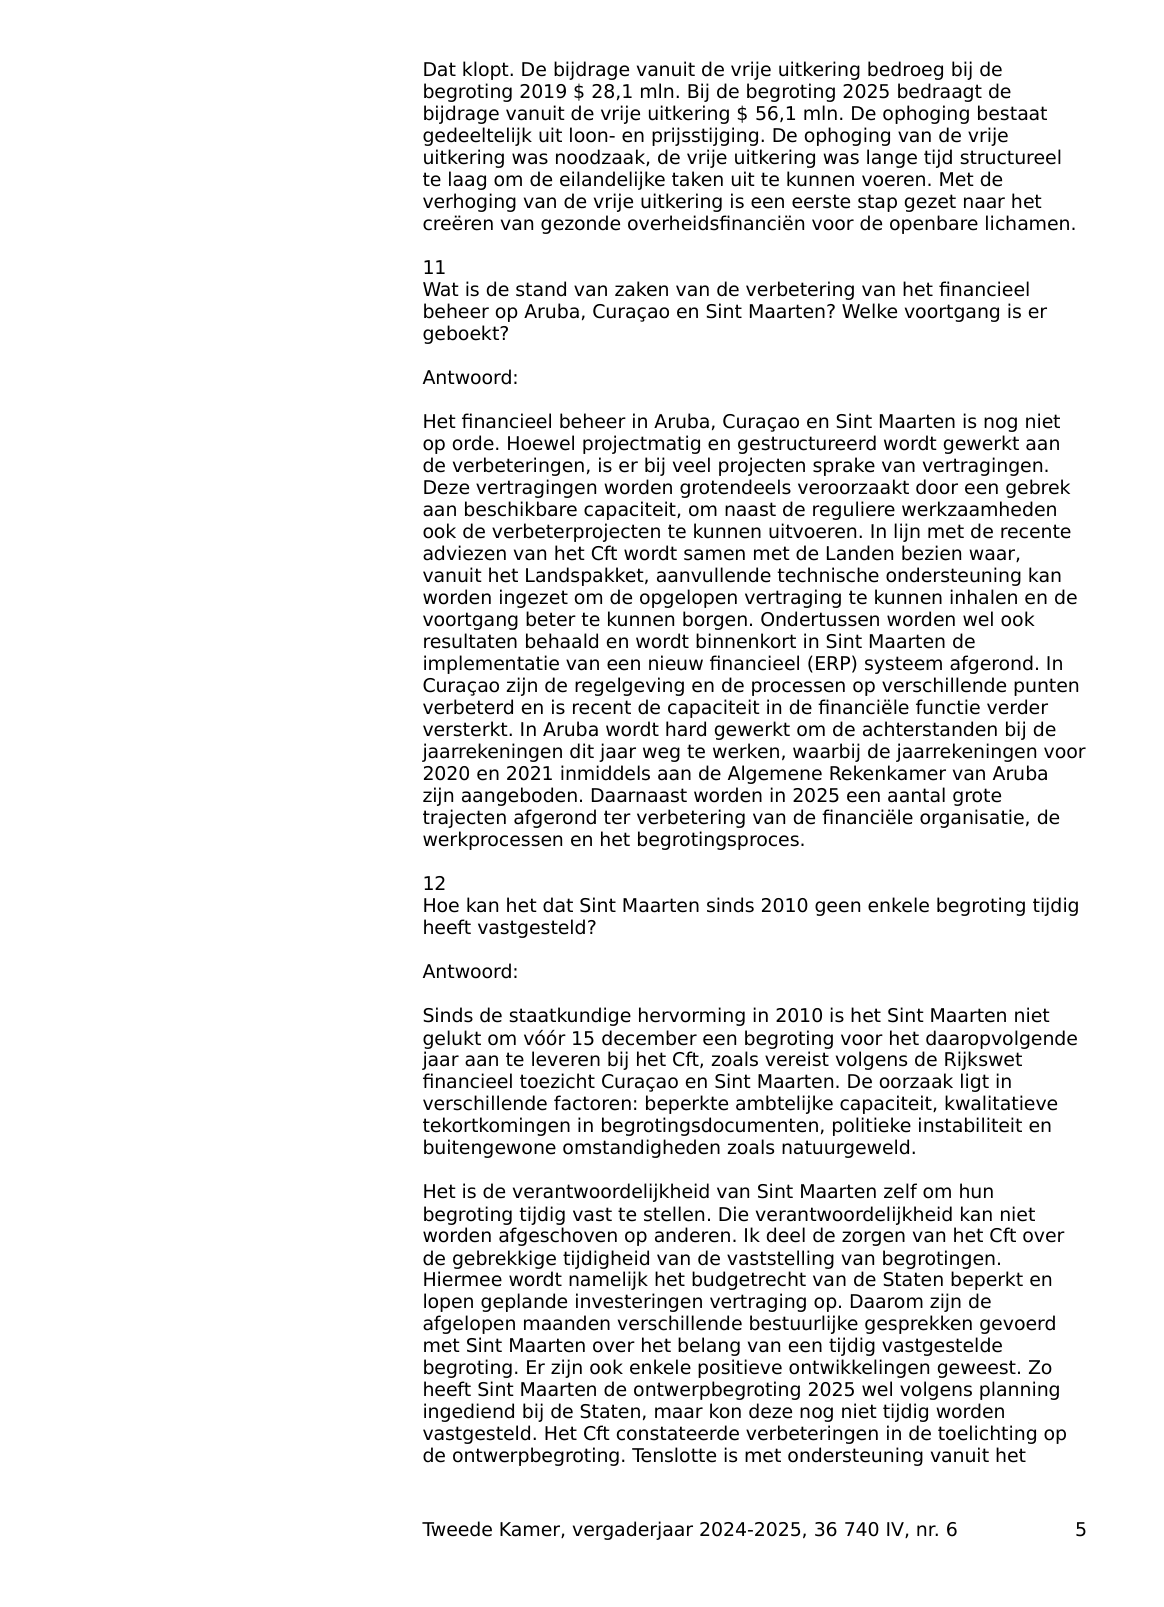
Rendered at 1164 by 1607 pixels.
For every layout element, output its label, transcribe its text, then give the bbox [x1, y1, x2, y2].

text Het is de verantwoordelijkheid van Sint Maarten zelf om hun begroting tijdig vast te stellen. Die verantwoordelijkheid kan niet worden afgeschoven op anderen. Ik deel de zorgen van het Cft over de gebrekkige tijdigheid van de vaststelling van begrotingen. Hiermee wordt namelijk het budgetrecht van de Staten beperkt en lopen geplande investeringen vertraging op. Daarom zijn de afgelopen maanden verschillende bestuurlijke gesprekken gevoerd met Sint Maarten over het belang van een tijdig vastgestelde begroting. Er zijn ook enkele positieve ontwikkelingen geweest. Zo heeft Sint Maarten de ontwerpbegroting 2025 wel volgens planning ingediend bij de Staten, maar kon deze nog niet tijdig worden vastgesteld. Het Cft constateerde verbeteringen in de toelichting op de ontwerpbegroting. Tenslotte is met ondersteuning vanuit het [422, 1181, 1087, 1467]
text 11 [422, 257, 1087, 279]
text Hoe kan het dat Sint Maarten sinds 2010 geen enkele begroting tijdig heeft vastgesteld? [422, 895, 1087, 939]
text 12 [422, 873, 1087, 895]
text Antwoord: [422, 961, 1087, 983]
text Dat klopt. De bijdrage vanuit de vrije uitkering bedroeg bij de begroting 2019 $ 28,1 mln. Bij de begroting 2025 bedraagt de bijdrage vanuit de vrije uitkering $ 56,1 mln. De ophoging bestaat gedeeltelijk uit loon- en prijsstijging. De ophoging van de vrije uitkering was noodzaak, de vrije uitkering was lange tijd structureel te laag om de eilandelijke taken uit te kunnen voeren. Met de verhoging van de vrije uitkering is een eerste stap gezet naar het creëren van gezonde overheidsfinanciën voor de openbare lichamen. [422, 59, 1087, 235]
text Het financieel beheer in Aruba, Curaçao en Sint Maarten is nog niet op orde. Hoewel projectmatig en gestructureerd wordt gewerkt aan de verbeteringen, is er bij veel projecten sprake van vertragingen. Deze vertragingen worden grotendeels veroorzaakt door een gebrek aan beschikbare capaciteit, om naast de reguliere werkzaamheden ook de verbeterprojecten te kunnen uitvoeren. In lijn met de recente adviezen van het Cft wordt samen met de Landen bezien waar, vanuit het Landspakket, aanvullende technische ondersteuning kan worden ingezet om de opgelopen vertraging te kunnen inhalen en de voortgang beter te kunnen borgen. Ondertussen worden wel ook resultaten behaald en wordt binnenkort in Sint Maarten de implementatie van een nieuw financieel (ERP) systeem afgerond. In Curaçao zijn de regelgeving en de processen op verschillende punten verbeterd en is recent de capaciteit in de financiële functie verder versterkt. In Aruba wordt hard gewerkt om de achterstanden bij de jaarrekeningen dit jaar weg te werken, waarbij de jaarrekeningen voor 2020 en 2021 inmiddels aan de Algemene Rekenkamer van Aruba zijn aangeboden. Daarnaast worden in 2025 een aantal grote trajecten afgerond ter verbetering van de financiële organisatie, de werkprocessen en het begrotingsproces. [422, 411, 1087, 851]
text Wat is de stand van zaken van de verbetering van het financieel beheer op Aruba, Curaçao en Sint Maarten? Welke voortgang is er geboekt? [422, 279, 1087, 345]
text Sinds de staatkundige hervorming in 2010 is het Sint Maarten niet gelukt om vóór 15 december een begroting voor het daaropvolgende jaar aan te leveren bij het Cft, zoals vereist volgens de Rijkswet financieel toezicht Curaçao en Sint Maarten. De oorzaak ligt in verschillende factoren: beperkte ambtelijke capaciteit, kwalitatieve tekortkomingen in begrotingsdocumenten, politieke instabiliteit en buitengewone omstandigheden zoals natuurgeweld. [422, 1005, 1087, 1159]
text Antwoord: [422, 367, 1087, 389]
